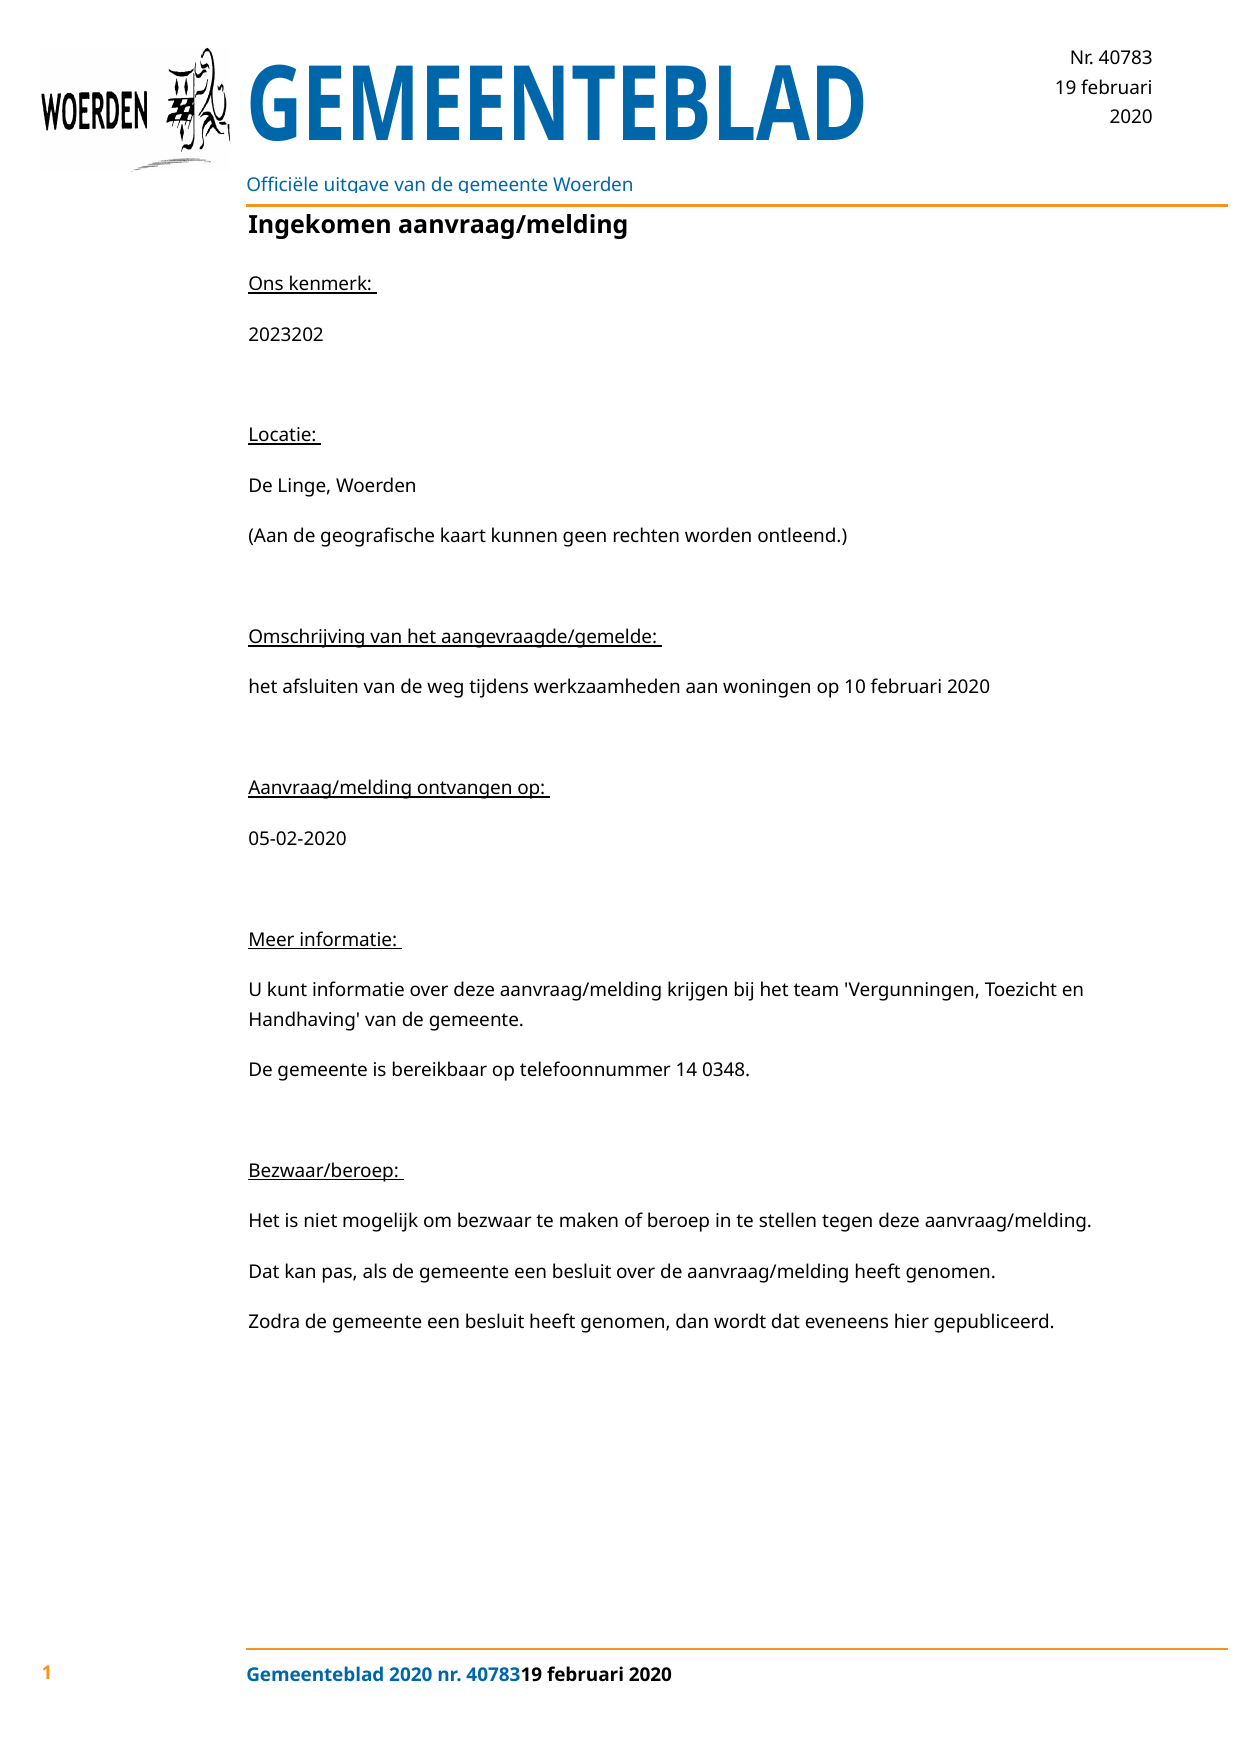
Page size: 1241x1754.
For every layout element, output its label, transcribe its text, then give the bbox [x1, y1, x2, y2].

text Omschrijving van het aangevraagde/gemelde: [248, 623, 1152, 649]
text Dat kan pas, als de gemeente een besluit over de aanvraag/melding heeft genomen. [248, 1258, 1152, 1283]
text Aanvraag/melding ontvangen op: [248, 774, 1152, 800]
text Ons kenmerk: [248, 270, 1152, 296]
text (Aan de geografische kaart kunnen geen rechten worden ontleend.) [248, 522, 1152, 548]
text het afsluiten van de weg tijdens werkzaamheden aan woningen op 10 februari 2020 [248, 674, 1152, 699]
text 05-02-2020 [248, 825, 1152, 851]
text De Linge, Woerden [248, 472, 1152, 498]
text Meer informatie: [248, 926, 1152, 951]
text Bezwaar/beroep: [248, 1157, 1152, 1183]
text 2023202 [248, 321, 1152, 346]
text Locatie: [248, 422, 1152, 447]
text De gemeente is bereikbaar op telefoonnummer 14 0348. [248, 1056, 1152, 1082]
picture [41, 47, 231, 172]
text Het is niet mogelijk om bezwaar te maken of beroep in te stellen tegen deze aanvraag/melding. [248, 1207, 1152, 1233]
text U kunt informatie over deze aanvraag/melding krijgen bij het team 'Vergunningen, Toezicht en Handhaving' van de gemeente. [248, 976, 1152, 1031]
text Zodra de gemeente een besluit heeft genomen, dan wordt dat eveneens hier gepubliceerd. [248, 1308, 1152, 1334]
text Ingekomen aanvraag/melding [248, 207, 1152, 241]
